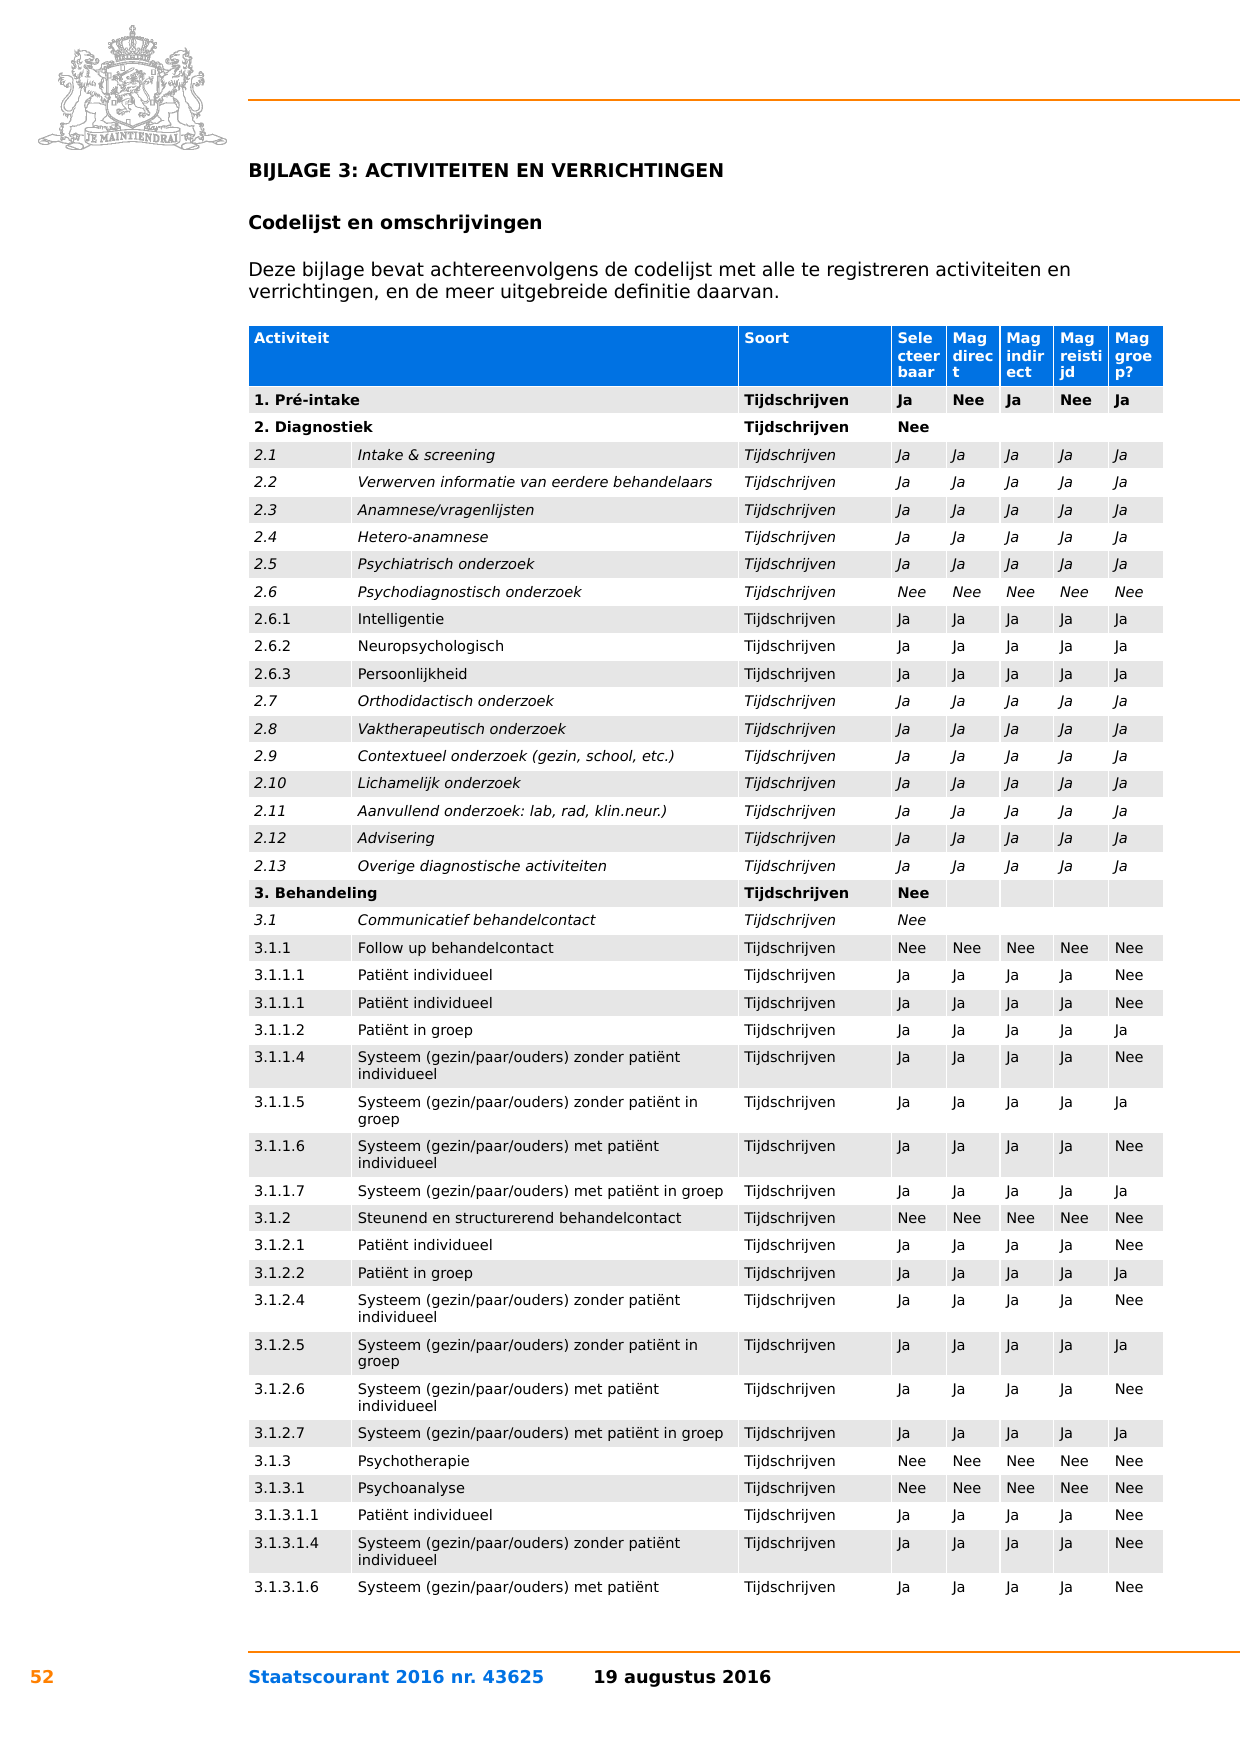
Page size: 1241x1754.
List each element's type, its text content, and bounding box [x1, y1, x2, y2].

table_cell Ja [1054, 1133, 1108, 1177]
table_cell 3.1.2.1 [249, 1233, 351, 1259]
table_cell Tijdschrijven [739, 771, 891, 797]
table_cell 2.12 [249, 825, 351, 852]
table_cell Tijdschrijven [739, 551, 891, 578]
table_cell Ja [1001, 1233, 1053, 1259]
table_cell Ja [1054, 661, 1108, 687]
table_cell Ja [947, 1287, 999, 1331]
table_cell Ja [1054, 1233, 1108, 1259]
table_cell Ja [1054, 634, 1108, 660]
table_cell Tijdschrijven [739, 1233, 891, 1259]
text Deze bijlage bevat achtereenvolgens de codelijst met alle te registreren activiteiten en verrichtingen, en de meer uitgebreide definitie daarvan. [248, 259, 1163, 303]
table_cell Intake & screening [352, 442, 738, 468]
table_cell Tijdschrijven [739, 1287, 891, 1331]
table_cell Ja [1001, 1287, 1053, 1331]
table_cell Ja [892, 1233, 946, 1259]
table_cell Tijdschrijven [739, 935, 891, 961]
table_cell [947, 908, 999, 934]
table_cell Ja [1001, 963, 1053, 989]
table_cell Ja [1054, 442, 1108, 468]
table_cell Ja [1001, 990, 1053, 1016]
table_cell Systeem (gezin/paar/ouders) met patiënt in groep [352, 1420, 738, 1447]
table_cell Ja [1109, 825, 1163, 852]
table_cell 3.1.2.5 [249, 1332, 351, 1375]
table_cell Nee [892, 880, 946, 907]
table_cell Ja [947, 634, 999, 660]
table_cell Patiënt individueel [352, 1503, 738, 1529]
table_cell Ja [947, 1178, 999, 1204]
table_cell Ja [1054, 1287, 1108, 1331]
table_cell Tijdschrijven [739, 1045, 891, 1088]
table_cell Aanvullend onderzoek: lab, rad, klin.neur.) [352, 798, 738, 824]
table_cell 3.1.1.6 [249, 1133, 351, 1177]
table_cell Ja [892, 1178, 946, 1204]
table_cell 3.1.3.1.1 [249, 1503, 351, 1529]
table_cell Ja [1054, 743, 1108, 769]
table_cell Patiënt individueel [352, 990, 738, 1016]
table_cell 3.1.3.1.4 [249, 1530, 351, 1573]
table_cell Tijdschrijven [739, 1260, 891, 1286]
table_cell Verwerven informatie van eerdere behandelaars [352, 469, 738, 496]
table_cell Ja [1054, 990, 1108, 1016]
table_cell Tijdschrijven [739, 579, 891, 605]
table_cell Ja [947, 798, 999, 824]
table_cell Ja [892, 1420, 946, 1447]
table_cell Ja [947, 469, 999, 496]
table_cell 2.6.2 [249, 634, 351, 660]
table_cell Tijdschrijven [739, 387, 891, 413]
table_cell 2.3 [249, 497, 351, 523]
table_cell 2.6 [249, 579, 351, 605]
table_cell Ja [947, 661, 999, 687]
table_cell Ja [1054, 1017, 1108, 1043]
table_cell Systeem (gezin/paar/ouders) zonder patiënt individueel [352, 1045, 738, 1088]
table_cell Nee [892, 1475, 946, 1502]
table_cell Vaktherapeutisch onderzoek [352, 716, 738, 742]
table_cell Nee [947, 1205, 999, 1231]
table_cell Ja [892, 743, 946, 769]
table_cell Systeem (gezin/paar/ouders) zonder patiënt individueel [352, 1530, 738, 1573]
table_cell Ja [947, 1233, 999, 1259]
table_header Activiteit [249, 326, 738, 386]
table_cell Nee [1109, 990, 1163, 1016]
table_cell 2.10 [249, 771, 351, 797]
table_cell Tijdschrijven [739, 1205, 891, 1231]
table_cell Tijdschrijven [739, 469, 891, 496]
table_cell Nee [1054, 935, 1108, 961]
table_cell Nee [1001, 935, 1053, 961]
table_cell [1054, 908, 1108, 934]
table_cell Ja [892, 1133, 946, 1177]
table_cell Ja [947, 853, 999, 879]
table_cell Ja [1109, 716, 1163, 742]
table_cell Ja [1054, 524, 1108, 550]
table_cell Ja [892, 1530, 946, 1573]
table_header Selecteerbaar [892, 326, 946, 386]
table_cell 2.7 [249, 689, 351, 715]
table_cell Ja [1054, 1178, 1108, 1204]
table_header Mag groep? [1109, 326, 1163, 386]
table_cell Nee [1001, 1205, 1053, 1231]
table_cell Ja [1001, 743, 1053, 769]
table_cell Ja [947, 524, 999, 550]
table_cell Overige diagnostische activiteiten [352, 853, 738, 879]
table_cell Ja [1054, 716, 1108, 742]
table_cell Nee [1109, 935, 1163, 961]
table_cell [1001, 908, 1053, 934]
table_cell Tijdschrijven [739, 1178, 891, 1204]
table_cell Ja [947, 743, 999, 769]
table_cell Ja [1001, 524, 1053, 550]
table_cell Ja [892, 661, 946, 687]
table_cell Ja [892, 524, 946, 550]
table_cell Ja [947, 1017, 999, 1043]
table_cell Contextueel onderzoek (gezin, school, etc.) [352, 743, 738, 769]
table_cell 3.1.2.6 [249, 1376, 351, 1419]
table_cell Ja [1054, 798, 1108, 824]
table_cell Ja [1001, 1133, 1053, 1177]
table_cell Patiënt individueel [352, 1233, 738, 1259]
table_cell Ja [1109, 551, 1163, 578]
table_cell Tijdschrijven [739, 606, 891, 633]
table_cell Ja [1109, 634, 1163, 660]
table_cell Nee [947, 579, 999, 605]
table_cell Ja [1054, 1045, 1108, 1088]
table_cell Ja [1001, 1089, 1053, 1132]
table_cell Ja [1054, 1089, 1108, 1132]
table_cell Nee [1109, 1448, 1163, 1474]
table_cell Ja [892, 825, 946, 852]
table_cell Tijdschrijven [739, 1475, 891, 1502]
table_cell Ja [1001, 442, 1053, 468]
table_cell Nee [1109, 1045, 1163, 1088]
table_cell 3.1.1.2 [249, 1017, 351, 1043]
table_cell 3.1.1 [249, 935, 351, 961]
table_cell Ja [1109, 606, 1163, 633]
table_cell Lichamelijk onderzoek [352, 771, 738, 797]
table_cell Nee [1001, 1475, 1053, 1502]
table_header Mag reistijd [1054, 326, 1108, 386]
table_cell Ja [1109, 469, 1163, 496]
table_cell Ja [892, 798, 946, 824]
table_cell Ja [1001, 1503, 1053, 1529]
table_cell Ja [892, 853, 946, 879]
table_cell 1. Pré-intake [249, 387, 738, 413]
table_header Mag direct [947, 326, 999, 386]
table_cell [1001, 880, 1053, 907]
table_cell Ja [892, 1376, 946, 1419]
table_cell Ja [947, 1045, 999, 1088]
table_cell Ja [947, 551, 999, 578]
table_cell Ja [1001, 469, 1053, 496]
table_cell Tijdschrijven [739, 880, 891, 907]
table_cell Ja [1109, 524, 1163, 550]
table_cell Tijdschrijven [739, 908, 891, 934]
table_cell Systeem (gezin/paar/ouders) met patiënt [352, 1574, 738, 1601]
table_cell Nee [947, 1475, 999, 1502]
table_cell Ja [947, 771, 999, 797]
table_cell [1109, 880, 1163, 907]
table_cell Ja [1109, 743, 1163, 769]
table_cell 2.6.1 [249, 606, 351, 633]
table_cell Tijdschrijven [739, 743, 891, 769]
table_cell Ja [1109, 661, 1163, 687]
table_cell Psychiatrisch onderzoek [352, 551, 738, 578]
table_cell Ja [892, 963, 946, 989]
table_cell Patiënt in groep [352, 1017, 738, 1043]
table_cell Ja [892, 469, 946, 496]
picture [38, 25, 227, 150]
table_cell Ja [1054, 1260, 1108, 1286]
table_cell Ja [892, 497, 946, 523]
table_cell Ja [1001, 1045, 1053, 1088]
table_cell Ja [892, 442, 946, 468]
table_cell Tijdschrijven [739, 689, 891, 715]
table_cell Ja [947, 1503, 999, 1529]
table_cell Nee [1109, 1205, 1163, 1231]
table_cell Ja [1001, 853, 1053, 879]
table_cell Ja [947, 689, 999, 715]
table_cell Patiënt in groep [352, 1260, 738, 1286]
table_cell 3.1 [249, 908, 351, 934]
table_cell Ja [1109, 1178, 1163, 1204]
table_cell Ja [892, 551, 946, 578]
table_cell Ja [892, 689, 946, 715]
table_cell [1054, 415, 1108, 441]
table_cell Ja [1109, 853, 1163, 879]
table_cell 2.2 [249, 469, 351, 496]
table_cell Ja [947, 1420, 999, 1447]
table_cell Tijdschrijven [739, 963, 891, 989]
table_cell Ja [1054, 853, 1108, 879]
table_cell 2.6.3 [249, 661, 351, 687]
table_cell Nee [892, 579, 946, 605]
table_cell Nee [892, 1448, 946, 1474]
table_cell Ja [947, 442, 999, 468]
table_cell 2.4 [249, 524, 351, 550]
table_cell Systeem (gezin/paar/ouders) met patiënt individueel [352, 1376, 738, 1419]
table_cell Tijdschrijven [739, 1332, 891, 1375]
table_cell Tijdschrijven [739, 634, 891, 660]
table_cell Ja [892, 606, 946, 633]
table_cell Nee [1109, 1503, 1163, 1529]
table_cell Ja [1054, 1503, 1108, 1529]
table_cell Ja [1001, 771, 1053, 797]
table_cell Ja [892, 1260, 946, 1286]
table_cell Ja [892, 634, 946, 660]
table_cell Ja [1001, 606, 1053, 633]
table_header Soort [739, 326, 891, 386]
table_cell Ja [1054, 771, 1108, 797]
table_cell Ja [1001, 1332, 1053, 1375]
table_cell Tijdschrijven [739, 415, 891, 441]
table_cell Ja [1109, 1260, 1163, 1286]
table_cell Systeem (gezin/paar/ouders) met patiënt individueel [352, 1133, 738, 1177]
table_cell Ja [892, 716, 946, 742]
table_cell Tijdschrijven [739, 1089, 891, 1132]
table_cell Nee [1054, 1448, 1108, 1474]
table_cell Ja [1109, 1089, 1163, 1132]
table_cell Nee [1109, 1574, 1163, 1601]
table_cell Communicatief behandelcontact [352, 908, 738, 934]
table_cell Tijdschrijven [739, 1503, 891, 1529]
table_cell Ja [1109, 1017, 1163, 1043]
table_cell [1109, 415, 1163, 441]
table_cell Ja [1109, 387, 1163, 413]
table_cell Orthodidactisch onderzoek [352, 689, 738, 715]
table_header Mag indirect [1001, 326, 1053, 386]
table_cell Ja [1054, 1420, 1108, 1447]
table_cell Patiënt individueel [352, 963, 738, 989]
table_cell Ja [1054, 551, 1108, 578]
table_cell 2. Diagnostiek [249, 415, 738, 441]
table_cell Tijdschrijven [739, 990, 891, 1016]
table_cell Ja [1001, 798, 1053, 824]
table_cell 2.5 [249, 551, 351, 578]
table_cell Ja [947, 606, 999, 633]
table_cell Ja [1054, 1332, 1108, 1375]
table_cell Psychotherapie [352, 1448, 738, 1474]
table_cell Ja [947, 1133, 999, 1177]
table_cell Nee [947, 1448, 999, 1474]
table_cell Nee [1109, 1287, 1163, 1331]
table_cell Ja [947, 1574, 999, 1601]
table_cell Ja [1109, 771, 1163, 797]
table_cell Ja [892, 771, 946, 797]
table_cell Nee [1054, 1475, 1108, 1502]
table_cell Ja [1109, 689, 1163, 715]
table_cell Ja [892, 990, 946, 1016]
table_cell Ja [892, 1503, 946, 1529]
table_cell Ja [892, 1287, 946, 1331]
table_cell Nee [1109, 963, 1163, 989]
table_cell 3.1.2.7 [249, 1420, 351, 1447]
table_cell 2.13 [249, 853, 351, 879]
table_cell Ja [892, 1089, 946, 1132]
table_cell Nee [892, 1205, 946, 1231]
table_cell Ja [1001, 1420, 1053, 1447]
table_cell Hetero-anamnese [352, 524, 738, 550]
table_cell Ja [1001, 551, 1053, 578]
table_cell Systeem (gezin/paar/ouders) zonder patiënt in groep [352, 1089, 738, 1132]
table_cell Nee [892, 415, 946, 441]
table_cell Ja [1054, 497, 1108, 523]
table_cell 3. Behandeling [249, 880, 738, 907]
table_cell 3.1.1.5 [249, 1089, 351, 1132]
table_cell Ja [892, 1017, 946, 1043]
table_cell Tijdschrijven [739, 853, 891, 879]
table_cell Tijdschrijven [739, 497, 891, 523]
table_cell Nee [1109, 1133, 1163, 1177]
table_cell Ja [1054, 963, 1108, 989]
table_cell Ja [1001, 716, 1053, 742]
table_cell Ja [1001, 1178, 1053, 1204]
table_cell Ja [1054, 689, 1108, 715]
table_cell 2.8 [249, 716, 351, 742]
table_cell Ja [892, 1574, 946, 1601]
table_cell Ja [1109, 497, 1163, 523]
table_cell Nee [1109, 579, 1163, 605]
table_cell Tijdschrijven [739, 661, 891, 687]
table_cell Ja [947, 1260, 999, 1286]
table_cell Tijdschrijven [739, 1448, 891, 1474]
table_cell Anamnese/vragenlijsten [352, 497, 738, 523]
table_cell [1054, 880, 1108, 907]
table_cell Nee [1109, 1475, 1163, 1502]
subtitle BIJLAGE 3: ACTIVITEITEN EN VERRICHTINGEN [248, 160, 1163, 182]
table_cell 3.1.1.4 [249, 1045, 351, 1088]
table_cell Ja [1001, 1376, 1053, 1419]
table_cell Tijdschrijven [739, 798, 891, 824]
table_cell Ja [1001, 497, 1053, 523]
table_cell Systeem (gezin/paar/ouders) met patiënt in groep [352, 1178, 738, 1204]
table_cell Steunend en structurerend behandelcontact [352, 1205, 738, 1231]
table_cell Ja [892, 387, 946, 413]
table_cell [947, 415, 999, 441]
table_cell Tijdschrijven [739, 716, 891, 742]
table_cell Tijdschrijven [739, 1530, 891, 1573]
table_cell 2.9 [249, 743, 351, 769]
table_cell Tijdschrijven [739, 442, 891, 468]
table_cell Nee [1109, 1376, 1163, 1419]
table_cell Ja [1001, 634, 1053, 660]
table_cell Tijdschrijven [739, 1376, 891, 1419]
table_cell Nee [947, 387, 999, 413]
table_cell 3.1.1.7 [249, 1178, 351, 1204]
table_cell Nee [1109, 1530, 1163, 1573]
table_cell Nee [1001, 1448, 1053, 1474]
table_cell Systeem (gezin/paar/ouders) zonder patiënt individueel [352, 1287, 738, 1331]
table_cell Ja [947, 716, 999, 742]
table_cell Ja [1054, 606, 1108, 633]
table_cell Ja [947, 497, 999, 523]
table_cell Ja [892, 1045, 946, 1088]
table_cell Psychoanalyse [352, 1475, 738, 1502]
table_cell Ja [892, 1332, 946, 1375]
table_cell Ja [1001, 1017, 1053, 1043]
table_cell Follow up behandelcontact [352, 935, 738, 961]
table_cell Tijdschrijven [739, 1133, 891, 1177]
table_cell [1001, 415, 1053, 441]
table_cell 3.1.3 [249, 1448, 351, 1474]
table_cell Nee [947, 935, 999, 961]
table_cell Ja [1001, 689, 1053, 715]
table_cell Ja [1001, 661, 1053, 687]
table_cell 3.1.1.1 [249, 963, 351, 989]
table_cell Ja [947, 1376, 999, 1419]
table_cell Ja [1054, 1574, 1108, 1601]
table_cell Nee [1054, 579, 1108, 605]
table_cell 3.1.3.1 [249, 1475, 351, 1502]
table_cell Ja [947, 825, 999, 852]
table_cell Systeem (gezin/paar/ouders) zonder patiënt in groep [352, 1332, 738, 1375]
table_cell Ja [947, 990, 999, 1016]
table_cell Nee [1054, 1205, 1108, 1231]
table_cell Tijdschrijven [739, 1574, 891, 1601]
table_cell Ja [1001, 387, 1053, 413]
table_cell Ja [1109, 1332, 1163, 1375]
table_cell Nee [1054, 387, 1108, 413]
table_cell Ja [1001, 1574, 1053, 1601]
table_cell Ja [947, 1089, 999, 1132]
table_cell Ja [1054, 1530, 1108, 1573]
table_cell 3.1.1.1 [249, 990, 351, 1016]
table_cell Ja [1109, 1420, 1163, 1447]
table_cell [1109, 908, 1163, 934]
table_cell Advisering [352, 825, 738, 852]
table_cell Nee [1001, 579, 1053, 605]
table_cell 2.11 [249, 798, 351, 824]
table_cell Nee [1109, 1233, 1163, 1259]
table_cell Nee [892, 908, 946, 934]
table_cell Ja [1054, 1376, 1108, 1419]
table_cell Tijdschrijven [739, 1017, 891, 1043]
subtitle Codelijst en omschrijvingen [248, 212, 1163, 234]
table_cell Psychodiagnostisch onderzoek [352, 579, 738, 605]
table_cell Ja [1001, 1530, 1053, 1573]
table_cell 2.1 [249, 442, 351, 468]
table_cell Ja [1001, 825, 1053, 852]
table_cell Nee [892, 935, 946, 961]
table_cell 3.1.2.4 [249, 1287, 351, 1331]
table_cell Ja [1001, 1260, 1053, 1286]
table_cell Ja [947, 1332, 999, 1375]
table_cell Intelligentie [352, 606, 738, 633]
table_cell Ja [1109, 442, 1163, 468]
table_cell Ja [947, 1530, 999, 1573]
table_cell [947, 880, 999, 907]
table_cell Tijdschrijven [739, 524, 891, 550]
table_cell Ja [947, 963, 999, 989]
table_cell Persoonlijkheid [352, 661, 738, 687]
table_cell 3.1.3.1.6 [249, 1574, 351, 1601]
table_cell Ja [1054, 469, 1108, 496]
table_cell Ja [1054, 825, 1108, 852]
table_cell 3.1.2.2 [249, 1260, 351, 1286]
table_cell Tijdschrijven [739, 825, 891, 852]
table_cell 3.1.2 [249, 1205, 351, 1231]
table_cell Ja [1109, 798, 1163, 824]
table_cell Neuropsychologisch [352, 634, 738, 660]
table_cell Tijdschrijven [739, 1420, 891, 1447]
